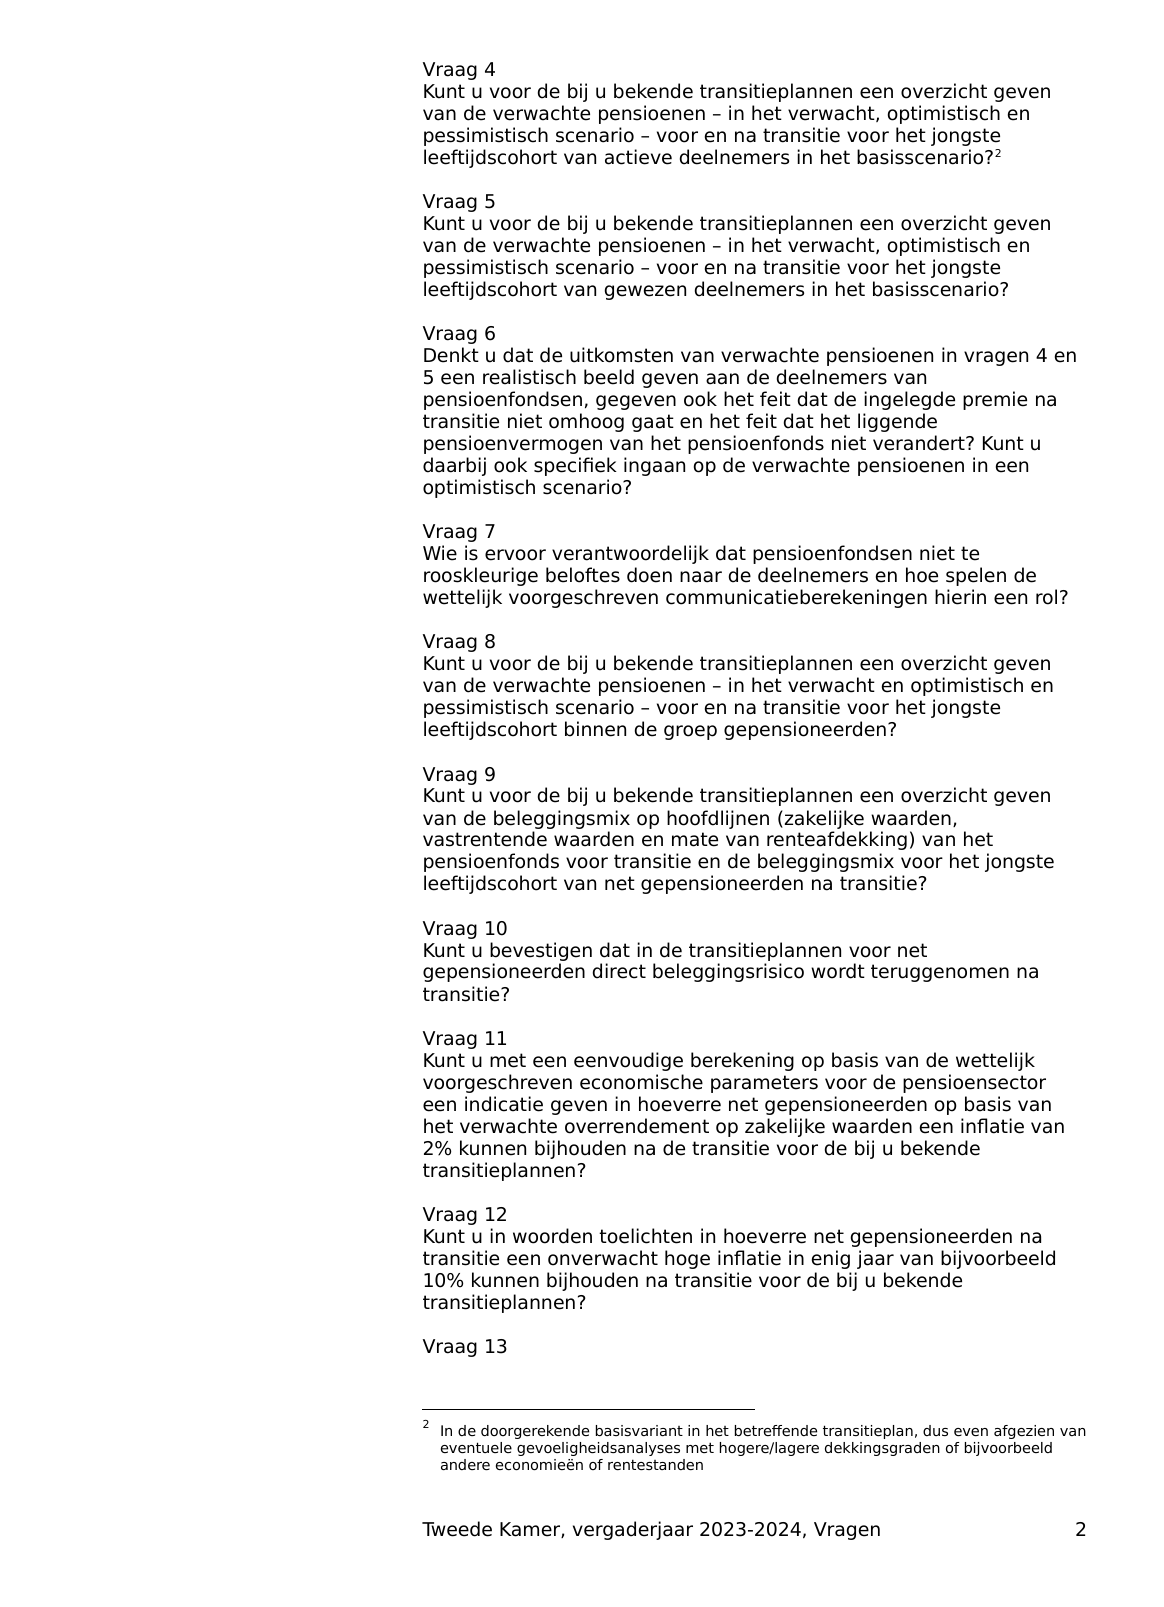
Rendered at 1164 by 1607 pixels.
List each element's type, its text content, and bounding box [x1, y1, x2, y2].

text Kunt u voor de bij u bekende transitieplannen een overzicht geven van de beleggingsmix op hoofdlijnen (zakelijke waarden, vastrentende waarden en mate van renteafdekking) van het pensioenfonds voor transitie en de beleggingsmix voor het jongste leeftijdscohort van net gepensioneerden na transitie? [422, 785, 1087, 895]
text Denkt u dat de uitkomsten van verwachte pensioenen in vragen 4 en 5 een realistisch beeld geven aan de deelnemers van pensioenfondsen, gegeven ook het feit dat de ingelegde premie na transitie niet omhoog gaat en het feit dat het liggende pensioenvermogen van het pensioenfonds niet verandert? Kunt u daarbij ook specifiek ingaan op de verwachte pensioenen in een optimistisch scenario? [422, 345, 1087, 499]
text Kunt u voor de bij u bekende transitieplannen een overzicht geven van de verwachte pensioenen – in het verwacht en optimistisch en pessimistisch scenario – voor en na transitie voor het jongste leeftijdscohort binnen de groep gepensioneerden? [422, 653, 1087, 741]
text Kunt u met een eenvoudige berekening op basis van de wettelijk voorgeschreven economische parameters voor de pensioensector een indicatie geven in hoeverre net gepensioneerden op basis van het verwachte overrendement op zakelijke waarden een inflatie van 2% kunnen bijhouden na de transitie voor de bij u bekende transitieplannen? [422, 1049, 1087, 1181]
text Vraag 4 [422, 59, 1087, 81]
text Vraag 7 [422, 521, 1087, 543]
text Kunt u bevestigen dat in de transitieplannen voor net gepensioneerden direct beleggingsrisico wordt teruggenomen na transitie? [422, 939, 1087, 1005]
text Vraag 12 [422, 1204, 1087, 1226]
text Wie is ervoor verantwoordelijk dat pensioenfondsen niet te rooskleurige beloftes doen naar de deelnemers en hoe spelen de wettelijk voorgeschreven communicatieberekeningen hierin een rol? [422, 543, 1087, 609]
text Kunt u voor de bij u bekende transitieplannen een overzicht geven van de verwachte pensioenen – in het verwacht, optimistisch en pessimistisch scenario – voor en na transitie voor het jongste leeftijdscohort van actieve deelnemers in het basisscenario? [422, 81, 1087, 169]
text Vraag 5 [422, 191, 1087, 213]
text Vraag 6 [422, 323, 1087, 345]
text In de doorgerekende basisvariant in het betreffende transitieplan, dus even afgezien van eventuele gevoeligheidsanalyses met hogere/lagere dekkingsgraden of bijvoorbeeld andere economieën of rentestanden [422, 1418, 1087, 1474]
text Vraag 9 [422, 763, 1087, 785]
text Vraag 11 [422, 1028, 1087, 1049]
text Kunt u in woorden toelichten in hoeverre net gepensioneerden na transitie een onverwacht hoge inflatie in enig jaar van bijvoorbeeld 10% kunnen bijhouden na transitie voor de bij u bekende transitieplannen? [422, 1226, 1087, 1313]
text Vraag 10 [422, 917, 1087, 939]
text Vraag 13 [422, 1336, 1087, 1358]
text Vraag 8 [422, 631, 1087, 653]
text Kunt u voor de bij u bekende transitieplannen een overzicht geven van de verwachte pensioenen – in het verwacht, optimistisch en pessimistisch scenario – voor en na transitie voor het jongste leeftijdscohort van gewezen deelnemers in het basisscenario? [422, 213, 1087, 301]
